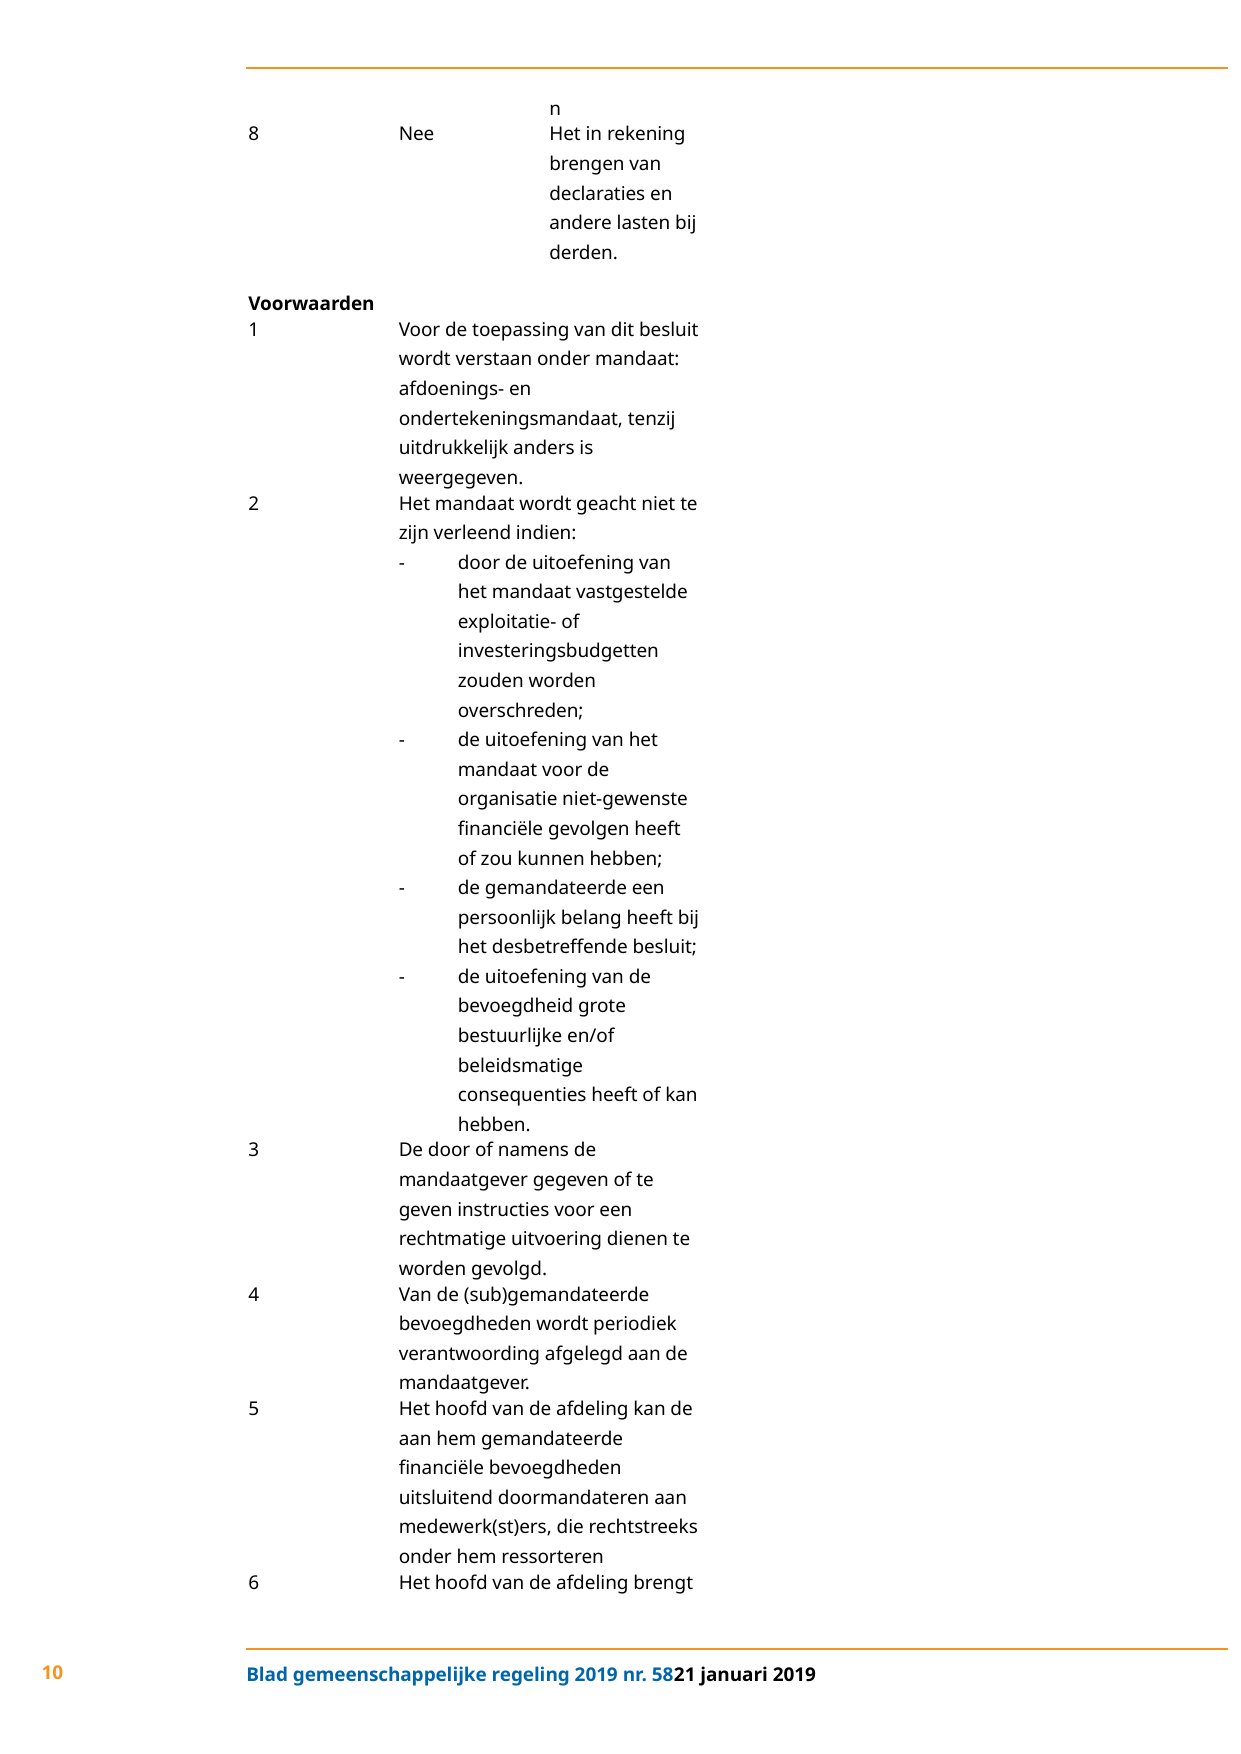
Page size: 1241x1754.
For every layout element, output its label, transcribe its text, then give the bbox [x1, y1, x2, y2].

table_cell Voor de toepassing van dit besluit wordt verstaan onder mandaat: afdoenings- en ondertekeningsmandaat, tenzij uitdrukkelijk anders is weergegeven. [399, 316, 700, 490]
table_cell Het mandaat wordt geacht niet te zijn verleend indien: door de uitoefening van het mandaat vastgestelde exploitatie- of investeringsbudgetten zouden worden overschreden; de uitoefening van het mandaat voor de organisatie niet-gewenste financiële gevolgen heeft of zou kunnen hebben; de gemandateerde een persoonlijk belang heeft bij het desbetreffende besluit; de uitoefening van de bevoegdheid grote bestuurlijke en/of beleidsmatige consequenties heeft of kan hebben. [399, 490, 700, 1137]
table_cell 8 [248, 121, 398, 264]
table_cell Het hoofd van de afdeling brengt [399, 1569, 700, 1594]
table_cell Het in rekening brengen van declaraties en andere lasten bij derden. [549, 121, 700, 264]
table_cell [248, 265, 700, 290]
table_cell Voorwaarden [248, 290, 700, 316]
table_cell 1 [248, 316, 398, 490]
table_cell Van de (sub)gemandateerde bevoegdheden wordt periodiek verantwoording afgelegd aan de mandaatgever. [399, 1281, 700, 1395]
table_cell 6 [248, 1569, 398, 1594]
table_cell 2 [248, 490, 398, 1137]
table_cell [248, 95, 398, 121]
table_cell De door of namens de mandaatgever gegeven of te geven instructies voor een rechtmatige uitvoering dienen te worden gevolgd. [399, 1137, 700, 1281]
table_cell 3 [248, 1137, 398, 1281]
table_cell 5 [248, 1395, 398, 1569]
table_cell n [549, 95, 700, 121]
table_cell Het hoofd van de afdeling kan de aan hem gemandateerde financiële bevoegdheden uitsluitend doormandateren aan medewerk(st)ers, die rechtstreeks onder hem ressorteren [399, 1395, 700, 1569]
picture [41, 47, 231, 172]
table_cell 4 [248, 1281, 398, 1395]
table_cell Nee [399, 121, 549, 264]
table_cell [399, 95, 549, 121]
